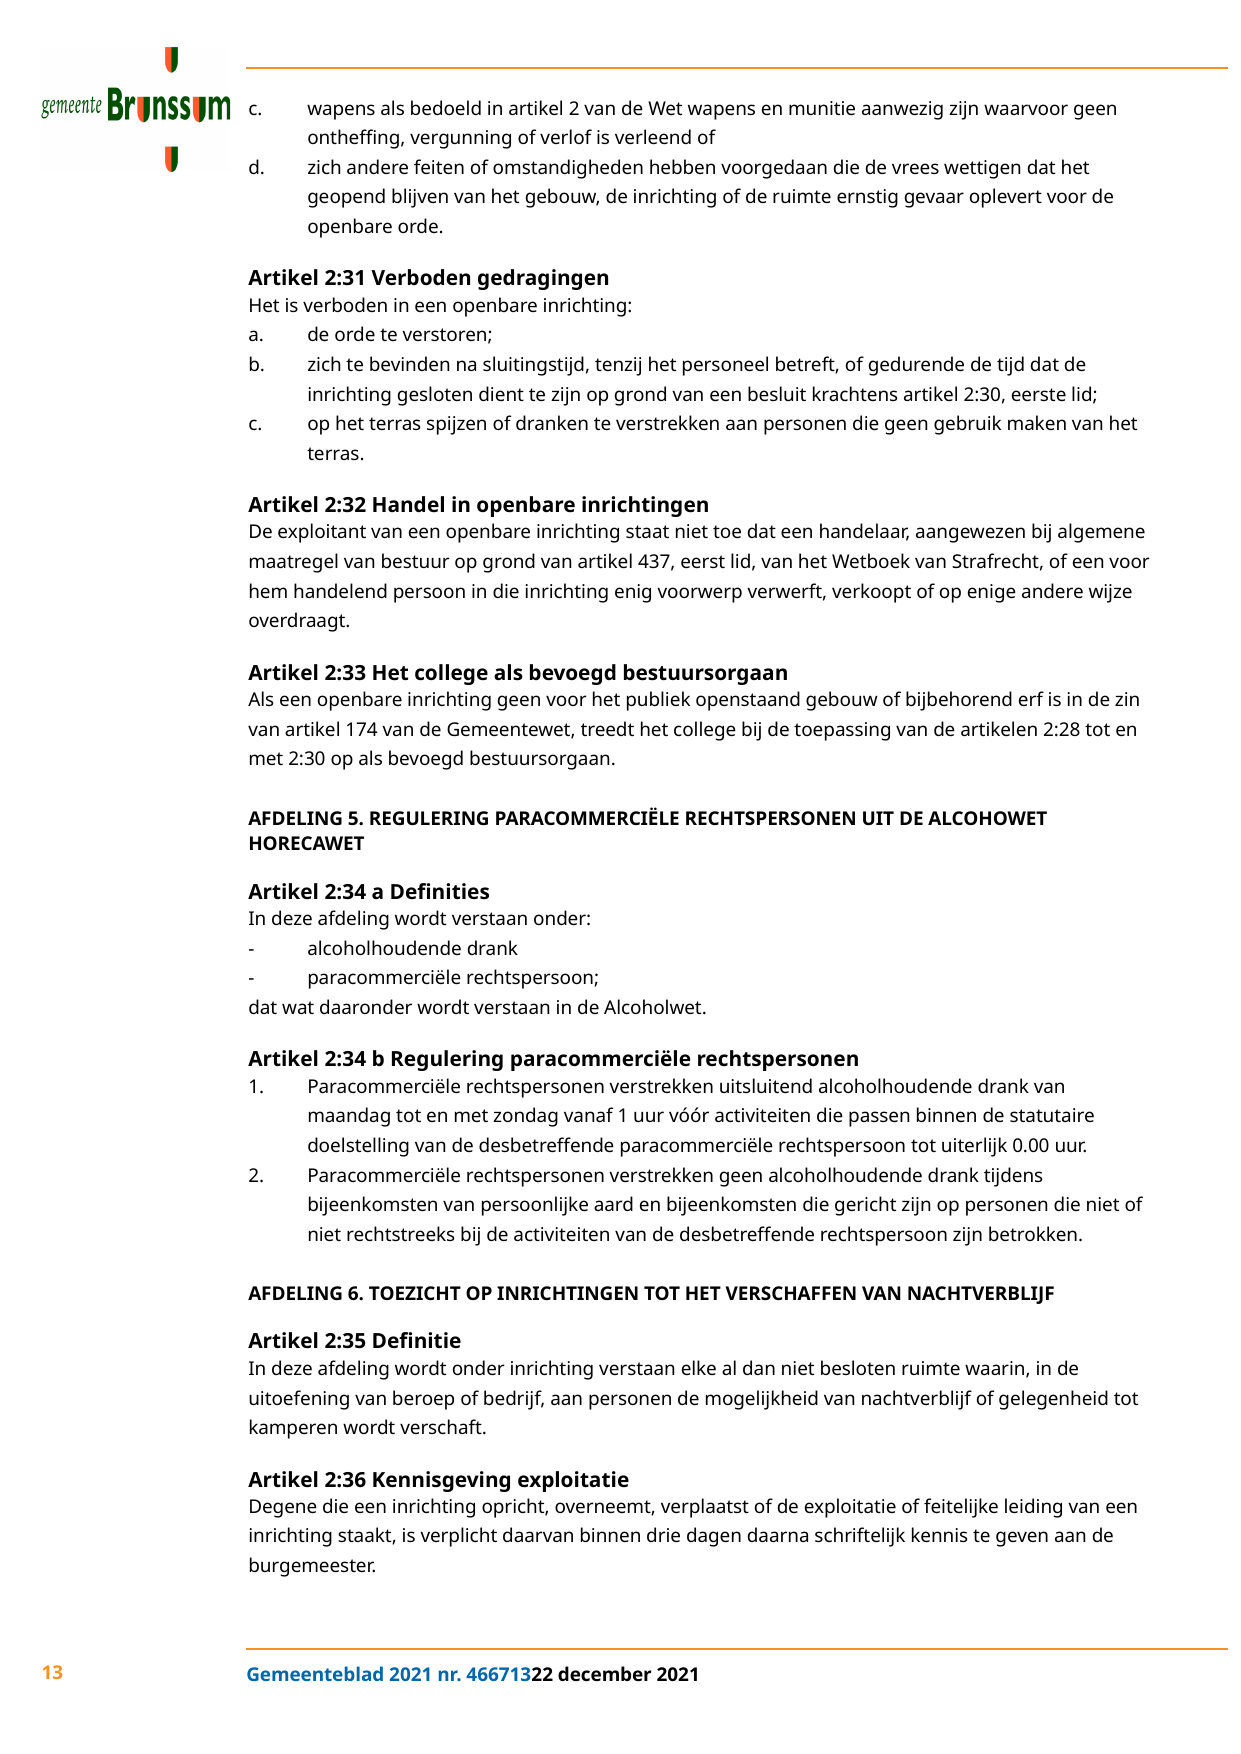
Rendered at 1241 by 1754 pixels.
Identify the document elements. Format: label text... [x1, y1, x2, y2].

list zich andere feiten of omstandigheden hebben voorgedaan die de vrees wettigen dat het geopend blijven van het gebouw, de inrichting of de ruimte ernstig gevaar oplevert voor de openbare orde. [248, 154, 1152, 239]
text Artikel 2:31 Verboden gedragingen [248, 263, 1152, 292]
text In deze afdeling wordt onder inrichting verstaan elke al dan niet besloten ruimte waarin, in de uitoefening van beroep of bedrijf, aan personen de mogelijkheid van nachtverblijf of gelegenheid tot kamperen wordt verschaft. [248, 1355, 1152, 1440]
text Artikel 2:33 Het college als bevoegd bestuursorgaan [248, 658, 1152, 686]
list wapens als bedoeld in artikel 2 van de Wet wapens en munitie aanwezig zijn waarvoor geen ontheffing, vergunning of verlof is verleend of [248, 95, 1152, 150]
text Artikel 2:34 b Regulering paracommerciële rechtspersonen [248, 1044, 1152, 1073]
text dat wat daaronder wordt verstaan in de Alcoholwet. [248, 994, 1152, 1020]
text Het is verboden in een openbare inrichting: [248, 292, 1152, 318]
list zich te bevinden na sluitingstijd, tenzij het personeel betreft, of gedurende de tijd dat de inrichting gesloten dient te zijn op grond van een besluit krachtens artikel 2:30, eerste lid; [248, 351, 1152, 406]
list de orde te verstoren; [248, 322, 1152, 347]
text In deze afdeling wordt verstaan onder: [248, 905, 1152, 931]
picture [41, 47, 231, 172]
text AFDELING 5. REGULERING PARACOMMERCIËLE RECHTSPERSONEN UIT DE ALCOHOWET HORECAWET [248, 805, 1152, 856]
text De exploitant van een openbare inrichting staat niet toe dat een handelaar, aangewezen bij algemene maatregel van bestuur op grond van artikel 437, eerst lid, van het Wetboek van Strafrecht, of een voor hem handelend persoon in die inrichting enig voorwerp verwerft, verkoopt of op enige andere wijze overdraagt. [248, 519, 1152, 633]
list Paracommerciële rechtspersonen verstrekken uitsluitend alcoholhoudende drank van maandag tot en met zondag vanaf 1 uur vóór activiteiten die passen binnen de statutaire doelstelling van de desbetreffende paracommerciële rechtspersoon tot uiterlijk 0.00 uur. [248, 1073, 1152, 1158]
text Artikel 2:35 Definitie [248, 1327, 1152, 1355]
list op het terras spijzen of dranken te verstrekken aan personen die geen gebruik maken van het terras. [248, 410, 1152, 466]
text Degene die een inrichting opricht, overneemt, verplaatst of de exploitatie of feitelijke leiding van een inrichting staakt, is verplicht daarvan binnen drie dagen daarna schriftelijk kennis te geven aan de burgemeester. [248, 1493, 1152, 1578]
text Artikel 2:36 Kennisgeving exploitatie [248, 1465, 1152, 1493]
text Als een openbare inrichting geen voor het publiek openstaand gebouw of bijbehorend erf is in de zin van artikel 174 van de Gemeentewet, treedt het college bij de toepassing van de artikelen 2:28 tot en met 2:30 op als bevoegd bestuursorgaan. [248, 686, 1152, 771]
text Artikel 2:34 a Definities [248, 877, 1152, 905]
list Paracommerciële rechtspersonen verstrekken geen alcoholhoudende drank tijdens bijeenkomsten van persoonlijke aard en bijeenkomsten die gericht zijn op personen die niet of niet rechtstreeks bij de activiteiten van de desbetreffende rechtspersoon zijn betrokken. [248, 1162, 1152, 1247]
list alcoholhoudende drank [248, 935, 1152, 961]
text AFDELING 6. TOEZICHT OP INRICHTINGEN TOT HET VERSCHAFFEN VAN NACHTVERBLIJF [248, 1280, 1152, 1306]
list paracommerciële rechtspersoon; [248, 964, 1152, 990]
text Artikel 2:32 Handel in openbare inrichtingen [248, 490, 1152, 519]
